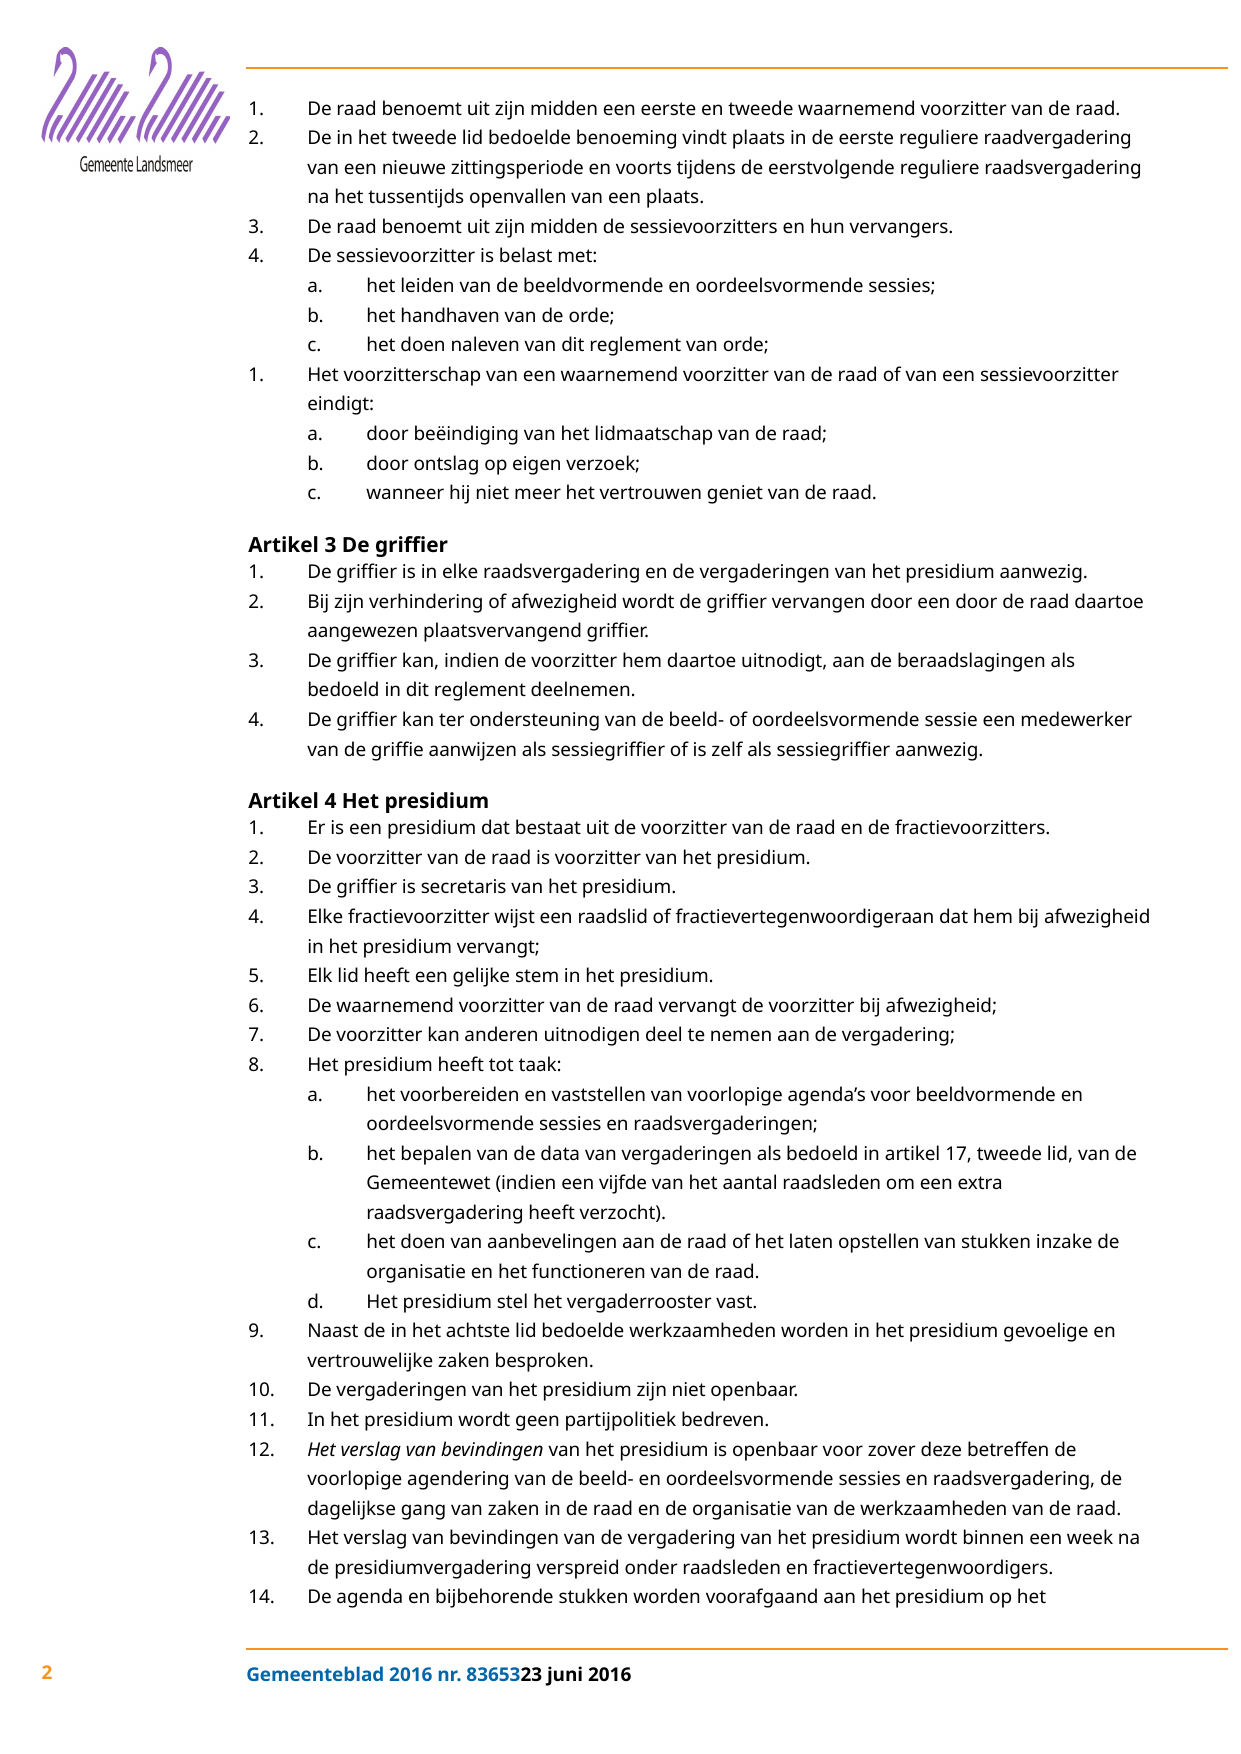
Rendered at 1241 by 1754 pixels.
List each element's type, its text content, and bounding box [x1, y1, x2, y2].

list De waarnemend voorzitter van de raad vervangt de voorzitter bij afwezigheid; [248, 992, 1152, 1018]
list Het voorzitterschap van een waarnemend voorzitter van de raad of van een sessievoorzitter eindigt: [248, 361, 1152, 416]
list Het presidium heeft tot taak: [248, 1051, 1152, 1077]
list De agenda en bijbehorende stukken worden voorafgaand aan het presidium op het [248, 1584, 1152, 1609]
text Artikel 3 De griffier [248, 530, 1152, 558]
picture [41, 47, 231, 172]
list door ontslag op eigen verzoek; [307, 450, 1152, 476]
list het leiden van de beeldvormende en oordeelsvormende sessies; [307, 272, 1152, 298]
list het handhaven van de orde; [307, 302, 1152, 328]
list Bij zijn verhindering of afwezigheid wordt de griffier vervangen door een door de raad daartoe aangewezen plaatsvervangend griffier. [248, 588, 1152, 643]
list De griffier is in elke raadsvergadering en de vergaderingen van het presidium aanwezig. [248, 558, 1152, 584]
list De sessievoorzitter is belast met: [248, 243, 1152, 268]
list Elk lid heeft een gelijke stem in het presidium. [248, 962, 1152, 988]
list het doen naleven van dit reglement van orde; [307, 331, 1152, 357]
list De raad benoemt uit zijn midden de sessievoorzitters en hun vervangers. [248, 213, 1152, 239]
list De griffier kan, indien de voorzitter hem daartoe uitnodigt, aan de beraadslagingen als bedoeld in dit reglement deelnemen. [248, 647, 1152, 702]
list het voorbereiden en vaststellen van voorlopige agenda’s voor beeldvormende en oordeelsvormende sessies en raadsvergaderingen; [307, 1081, 1152, 1136]
list Er is een presidium dat bestaat uit de voorzitter van de raad en de fractievoorzitters. [248, 814, 1152, 840]
list Het verslag van bevindingen van de vergadering van het presidium wordt binnen een week na de presidiumvergadering verspreid onder raadsleden en fractievertegenwoordigers. [248, 1524, 1152, 1580]
list door beëindiging van het lidmaatschap van de raad; [307, 420, 1152, 446]
list De vergaderingen van het presidium zijn niet openbaar. [248, 1377, 1152, 1402]
list De raad benoemt uit zijn midden een eerste en tweede waarnemend voorzitter van de raad. [248, 95, 1152, 121]
text Artikel 4 Het presidium [248, 786, 1152, 814]
list het bepalen van de data van vergaderingen als bedoeld in artikel 17, tweede lid, van de Gemeentewet (indien een vijfde van het aantal raadsleden om een extra raadsvergadering heeft verzocht). [307, 1140, 1152, 1225]
list In het presidium wordt geen partijpolitiek bedreven. [248, 1406, 1152, 1432]
list Het verslag van bevindingen van het presidium is openbaar voor zover deze betreffen de voorlopige agendering van de beeld- en oordeelsvormende sessies en raadsvergadering, de dagelijkse gang van zaken in de raad en de organisatie van de werkzaamheden van de raad. [248, 1436, 1152, 1521]
list De voorzitter kan anderen uitnodigen deel te nemen aan de vergadering; [248, 1022, 1152, 1047]
list Elke fractievoorzitter wijst een raadslid of fractievertegenwoordigeraan dat hem bij afwezigheid in het presidium vervangt; [248, 903, 1152, 959]
list het doen van aanbevelingen aan de raad of het laten opstellen van stukken inzake de organisatie en het functioneren van de raad. [307, 1229, 1152, 1284]
list wanneer hij niet meer het vertrouwen geniet van de raad. [307, 479, 1152, 505]
list De griffier kan ter ondersteuning van de beeld- of oordeelsvormende sessie een medewerker van de griffie aanwijzen als sessiegriffier of is zelf als sessiegriffier aanwezig. [248, 706, 1152, 761]
list De griffier is secretaris van het presidium. [248, 874, 1152, 899]
list De voorzitter van de raad is voorzitter van het presidium. [248, 844, 1152, 870]
list De in het tweede lid bedoelde benoeming vindt plaats in de eerste reguliere raadvergadering van een nieuwe zittingsperiode en voorts tijdens de eerstvolgende reguliere raadsvergadering na het tussentijds openvallen van een plaats. [248, 124, 1152, 209]
list Naast de in het achtste lid bedoelde werkzaamheden worden in het presidium gevoelige en vertrouwelijke zaken besproken. [248, 1317, 1152, 1373]
list Het presidium stel het vergaderrooster vast. [307, 1288, 1152, 1314]
